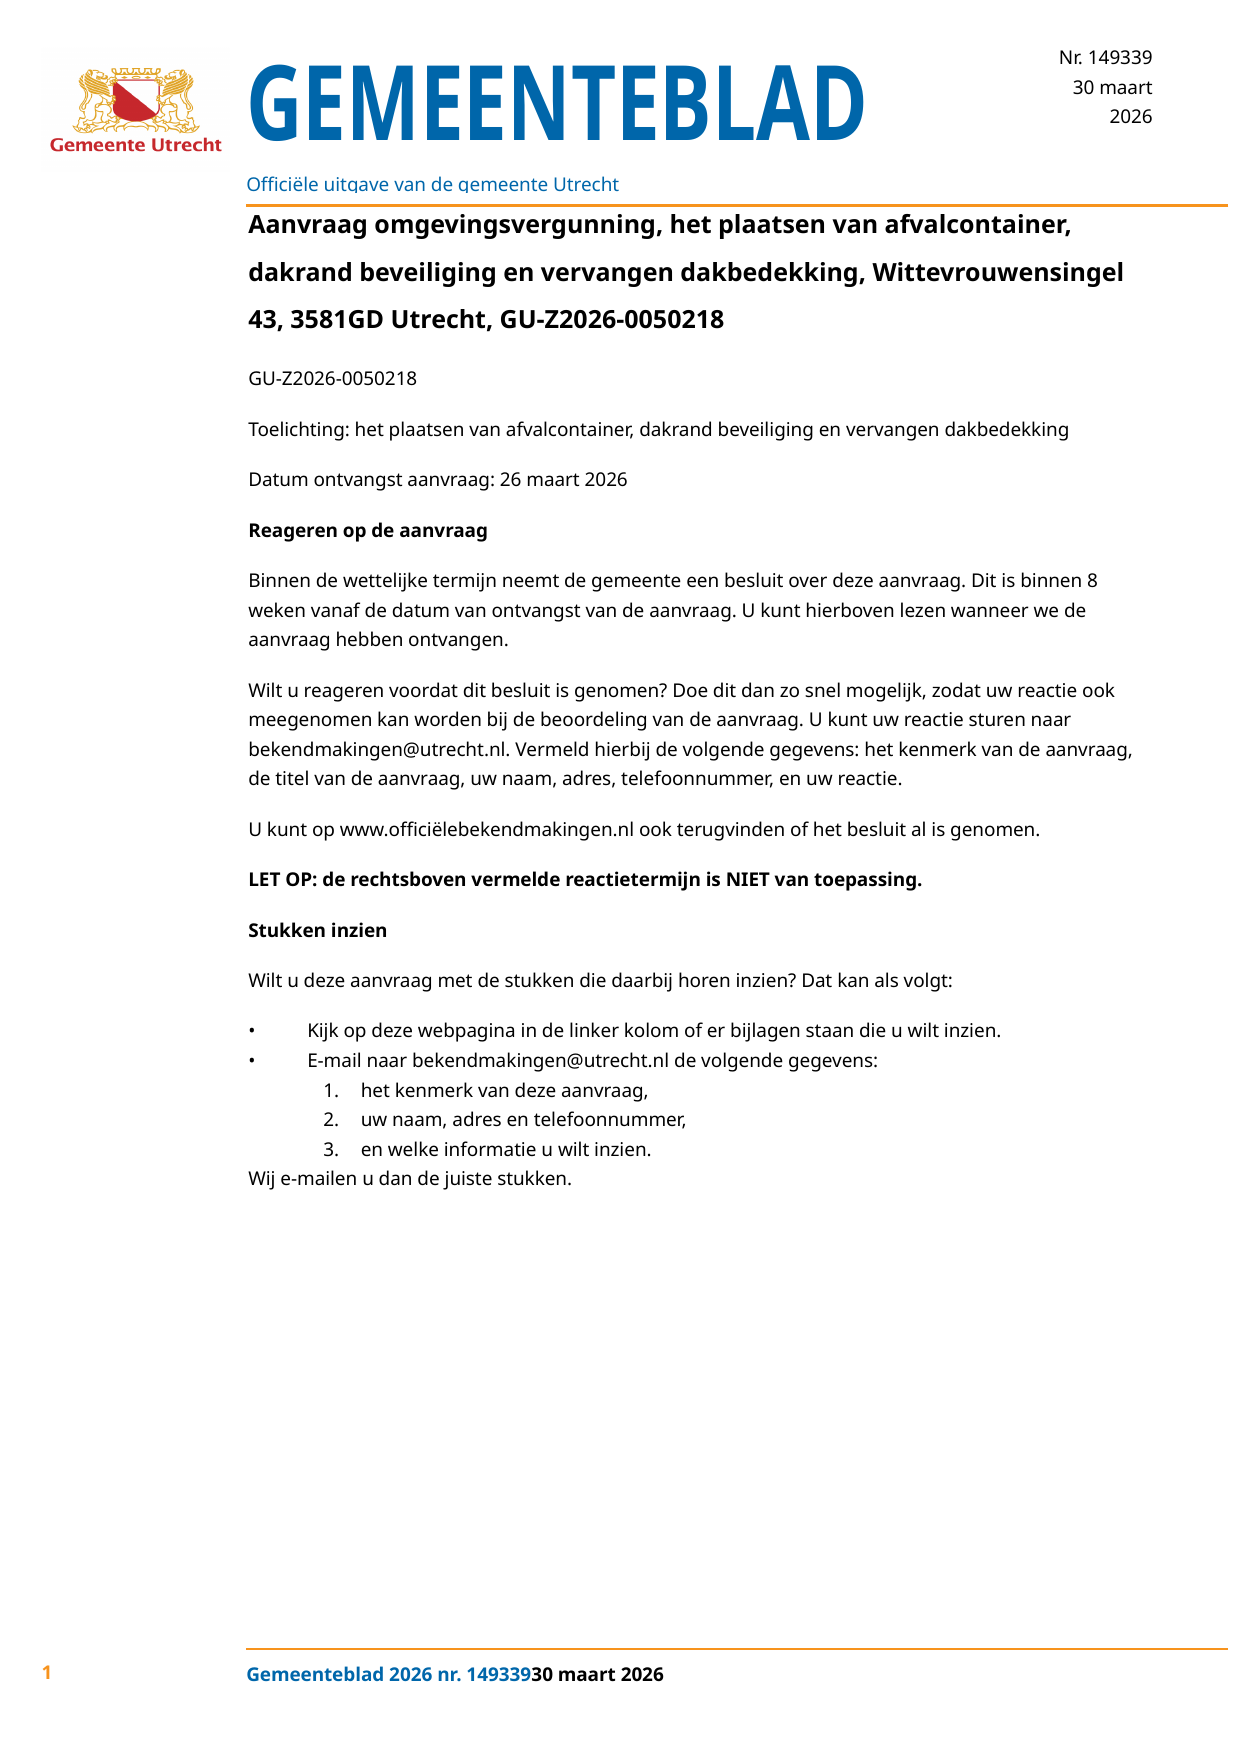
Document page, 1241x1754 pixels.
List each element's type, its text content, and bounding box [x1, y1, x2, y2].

list het kenmerk van deze aanvraag, [323, 1077, 1152, 1102]
list Kijk op deze webpagina in de linker kolom of er bijlagen staan die u wilt inzien. [248, 1018, 1152, 1043]
text Datum ontvangst aanvraag: 26 maart 2026 [248, 466, 1152, 492]
list en welke informatie u wilt inzien. [323, 1136, 1152, 1162]
list uw naam, adres en telefoonnummer, [323, 1106, 1152, 1132]
list E-mail naar bekendmakingen@utrecht.nl de volgende gegevens: [248, 1047, 1152, 1073]
text U kunt op www.officiëlebekendmakingen.nl ook terugvinden of het besluit al is genomen. [248, 816, 1152, 842]
text Wilt u reageren voordat dit besluit is genomen? Doe dit dan zo snel mogelijk, zodat uw reactie ook meegenomen kan worden bij de beoordeling van de aanvraag. U kunt uw reactie sturen naar bekendmakingen@utrecht.nl. Vermeld hierbij de volgende gegevens: het kenmerk van de aanvraag, de titel van de aanvraag, uw naam, adres, telefoonnummer, en uw reactie. [248, 677, 1152, 791]
text Aanvraag omgevingsvergunning, het plaatsen van afvalcontainer, dakrand beveiliging en vervangen dakbedekking, Wittevrouwensingel 43, 3581GD Utrecht, GU-Z2026-0050218 [248, 207, 1152, 336]
text Binnen de wettelijke termijn neemt de gemeente een besluit over deze aanvraag. Dit is binnen 8 weken vanaf de datum van ontvangst van de aanvraag. U kunt hierboven lezen wanneer we de aanvraag hebben ontvangen. [248, 567, 1152, 652]
text Wij e-mailen u dan de juiste stukken. [248, 1166, 1152, 1191]
text Toelichting: het plaatsen van afvalcontainer, dakrand beveiliging en vervangen dakbedekking [248, 416, 1152, 442]
text Stukken inzien [248, 917, 1152, 942]
text GU-Z2026-0050218 [248, 366, 1152, 391]
picture [41, 47, 231, 172]
text Reageren op de aanvraag [248, 517, 1152, 542]
text Wilt u deze aanvraag met de stukken die daarbij horen inzien? Dat kan als volgt: [248, 967, 1152, 993]
text LET OP: de rechtsboven vermelde reactietermijn is NIET van toepassing. [248, 866, 1152, 892]
